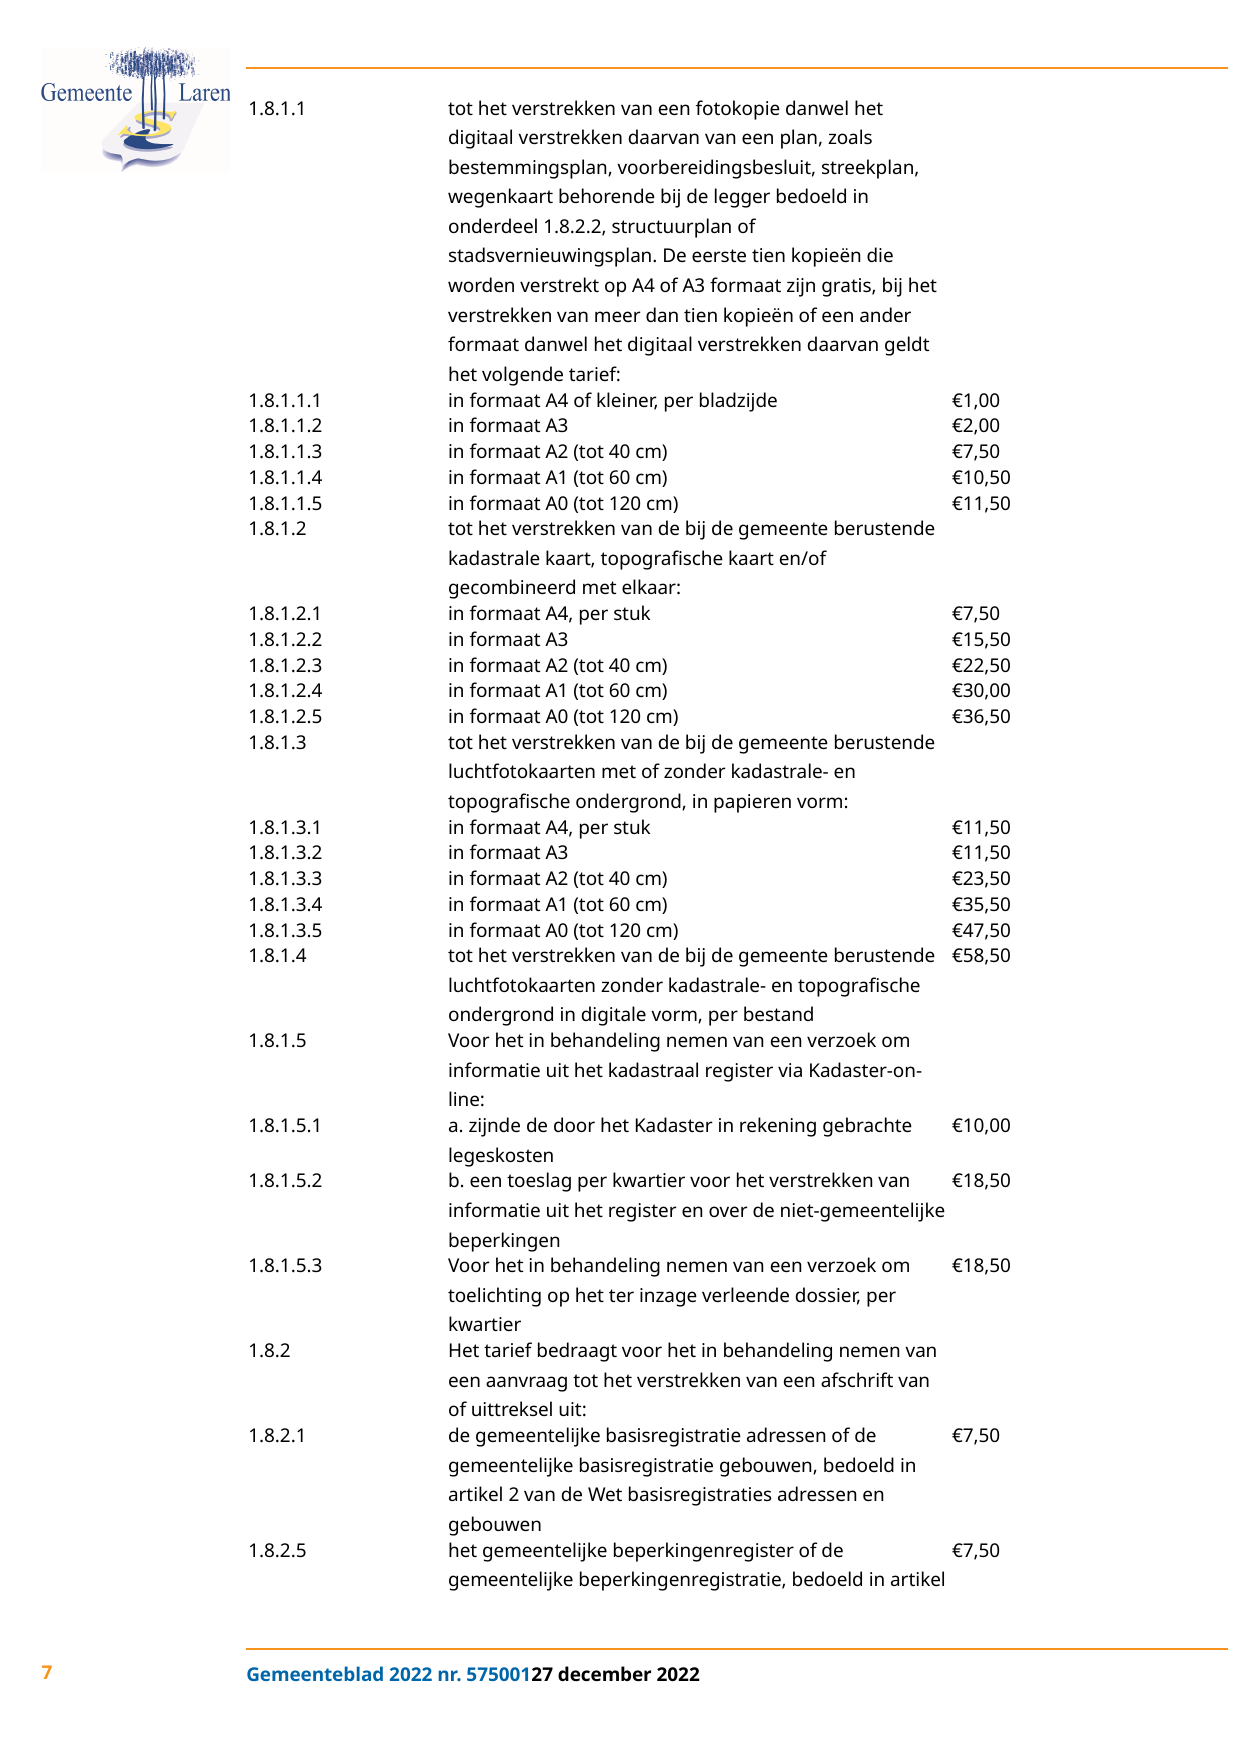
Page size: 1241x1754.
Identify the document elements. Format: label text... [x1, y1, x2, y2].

table_cell in formaat A1 (tot 60 cm) [448, 891, 952, 917]
table_cell €1,00 [952, 387, 1152, 412]
table_cell in formaat A1 (tot 60 cm) [448, 678, 952, 703]
table_cell 1.8.2 [248, 1338, 448, 1422]
table_cell a. zijnde de door het Kadaster in rekening gebrachte legeskosten [448, 1112, 952, 1168]
table_cell in formaat A2 (tot 40 cm) [448, 652, 952, 677]
table_cell €18,50 [952, 1253, 1152, 1337]
table_cell [952, 729, 1152, 814]
table_cell in formaat A3 [448, 413, 952, 438]
table_cell 1.8.1.1 [248, 95, 448, 387]
table_cell in formaat A0 (tot 120 cm) [448, 490, 952, 515]
table_cell €10,00 [952, 1112, 1152, 1168]
table_cell de gemeentelijke basisregistratie adressen of de gemeentelijke basisregistratie gebouwen, bedoeld in artikel 2 van de Wet basisregistraties adressen en gebouwen [448, 1422, 952, 1537]
table_cell 1.8.1.2 [248, 515, 448, 600]
table_cell 1.8.1.3.5 [248, 917, 448, 942]
table_cell €7,50 [952, 1537, 1152, 1592]
table_cell 1.8.2.1 [248, 1422, 448, 1537]
table_cell in formaat A4, per stuk [448, 814, 952, 839]
table_cell 1.8.1.3.2 [248, 840, 448, 865]
table_cell 1.8.1.1.5 [248, 490, 448, 515]
table_cell 1.8.1.1.3 [248, 438, 448, 464]
table_cell €2,00 [952, 413, 1152, 438]
table_cell 1.8.1.4 [248, 943, 448, 1027]
table_cell in formaat A0 (tot 120 cm) [448, 703, 952, 729]
table_cell 1.8.1.2.5 [248, 703, 448, 729]
table_cell €7,50 [952, 438, 1152, 464]
table_cell b. een toeslag per kwartier voor het verstrekken van informatie uit het register en over de niet-gemeentelijke beperkingen [448, 1168, 952, 1252]
table_cell in formaat A2 (tot 40 cm) [448, 438, 952, 464]
table_cell tot het verstrekken van een fotokopie danwel het digitaal verstrekken daarvan van een plan, zoals bestemmingsplan, voorbereidingsbesluit, streekplan, wegenkaart behorende bij de legger bedoeld in onderdeel 1.8.2.2, structuurplan of stadsvernieuwingsplan. De eerste tien kopieën die worden verstrekt op A4 of A3 formaat zijn gratis, bij het verstrekken van meer dan tien kopieën of een ander formaat danwel het digitaal verstrekken daarvan geldt het volgende tarief: [448, 95, 952, 387]
table_cell [952, 515, 1152, 600]
table_cell in formaat A2 (tot 40 cm) [448, 865, 952, 891]
table_cell [952, 95, 1152, 387]
table_cell tot het verstrekken van de bij de gemeente berustende luchtfotokaarten zonder kadastrale- en topografische ondergrond in digitale vorm, per bestand [448, 943, 952, 1027]
table_cell €11,50 [952, 814, 1152, 839]
table_cell €11,50 [952, 490, 1152, 515]
table_cell 1.8.1.2.4 [248, 678, 448, 703]
table_cell 1.8.1.5.2 [248, 1168, 448, 1252]
table_cell in formaat A4 of kleiner, per bladzijde [448, 387, 952, 412]
table_cell [952, 1338, 1152, 1422]
table_cell €15,50 [952, 626, 1152, 652]
table_cell 1.8.1.1.2 [248, 413, 448, 438]
table_cell €11,50 [952, 840, 1152, 865]
table_cell in formaat A0 (tot 120 cm) [448, 917, 952, 942]
table_cell [952, 1028, 1152, 1112]
table_cell €36,50 [952, 703, 1152, 729]
table_cell Het tarief bedraagt voor het in behandeling nemen van een aanvraag tot het verstrekken van een afschrift van of uittreksel uit: [448, 1338, 952, 1422]
table_cell 1.8.1.1.1 [248, 387, 448, 412]
table_cell in formaat A1 (tot 60 cm) [448, 464, 952, 490]
table_cell €58,50 [952, 943, 1152, 1027]
table_cell €30,00 [952, 678, 1152, 703]
table_cell 1.8.2.5 [248, 1537, 448, 1592]
table_cell 1.8.1.2.3 [248, 652, 448, 677]
table_cell 1.8.1.5.1 [248, 1112, 448, 1168]
table_cell tot het verstrekken van de bij de gemeente berustende luchtfotokaarten met of zonder kadastrale- en topografische ondergrond, in papieren vorm: [448, 729, 952, 814]
table_cell in formaat A4, per stuk [448, 600, 952, 626]
table_cell 1.8.1.3.3 [248, 865, 448, 891]
table_cell tot het verstrekken van de bij de gemeente berustende kadastrale kaart, topografische kaart en/of gecombineerd met elkaar: [448, 515, 952, 600]
table_cell Voor het in behandeling nemen van een verzoek om informatie uit het kadastraal register via Kadaster-on-line: [448, 1028, 952, 1112]
table_cell 1.8.1.3.1 [248, 814, 448, 839]
table_cell 1.8.1.2.1 [248, 600, 448, 626]
table_cell 1.8.1.3 [248, 729, 448, 814]
table_cell €18,50 [952, 1168, 1152, 1252]
table_cell 1.8.1.1.4 [248, 464, 448, 490]
table_cell €22,50 [952, 652, 1152, 677]
table_cell €23,50 [952, 865, 1152, 891]
table_cell €47,50 [952, 917, 1152, 942]
table_cell Voor het in behandeling nemen van een verzoek om toelichting op het ter inzage verleende dossier, per kwartier [448, 1253, 952, 1337]
table_cell €7,50 [952, 1422, 1152, 1537]
table_cell 1.8.1.5.3 [248, 1253, 448, 1337]
table_cell 1.8.1.3.4 [248, 891, 448, 917]
table_cell 1.8.1.5 [248, 1028, 448, 1112]
table_cell het gemeentelijke beperkingenregister of de gemeentelijke beperkingenregistratie, bedoeld in artikel [448, 1537, 952, 1592]
table_cell in formaat A3 [448, 840, 952, 865]
table_cell €7,50 [952, 600, 1152, 626]
table_cell €35,50 [952, 891, 1152, 917]
table_cell €10,50 [952, 464, 1152, 490]
picture [41, 47, 231, 172]
table_cell 1.8.1.2.2 [248, 626, 448, 652]
table_cell in formaat A3 [448, 626, 952, 652]
